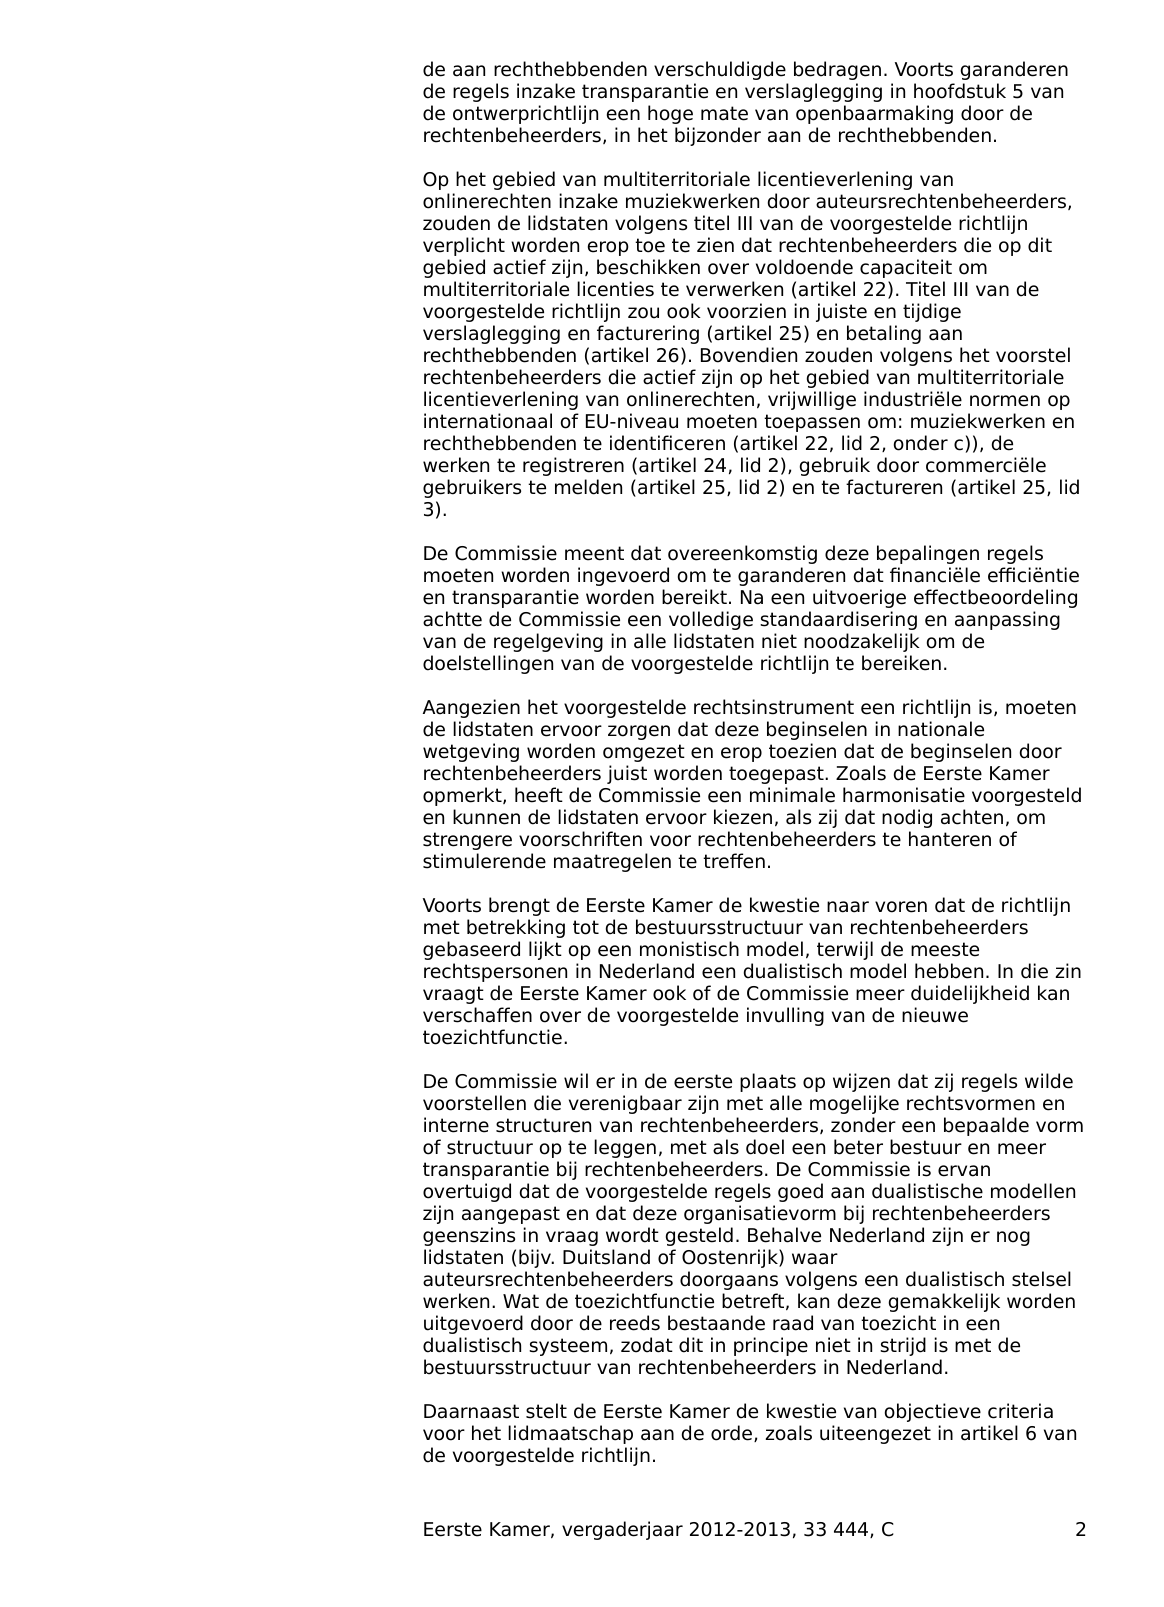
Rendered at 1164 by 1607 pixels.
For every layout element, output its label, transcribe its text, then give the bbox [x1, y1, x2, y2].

text De Commissie meent dat overeenkomstig deze bepalingen regels moeten worden ingevoerd om te garanderen dat financiële efficiëntie en transparantie worden bereikt. Na een uitvoerige effectbeoordeling achtte de Commissie een volledige standaardisering en aanpassing van de regelgeving in alle lidstaten niet noodzakelijk om de doelstellingen van de voorgestelde richtlijn te bereiken. [422, 543, 1087, 675]
text Daarnaast stelt de Eerste Kamer de kwestie van objectieve criteria voor het lidmaatschap aan de orde, zoals uiteengezet in artikel 6 van de voorgestelde richtlijn. [422, 1401, 1087, 1467]
text De Commissie wil er in de eerste plaats op wijzen dat zij regels wilde voorstellen die verenigbaar zijn met alle mogelijke rechtsvormen en interne structuren van rechtenbeheerders, zonder een bepaalde vorm of structuur op te leggen, met als doel een beter bestuur en meer transparantie bij rechtenbeheerders. De Commissie is ervan overtuigd dat de voorgestelde regels goed aan dualistische modellen zijn aangepast en dat deze organisatievorm bij rechtenbeheerders geenszins in vraag wordt gesteld. Behalve Nederland zijn er nog lidstaten (bijv. Duitsland of Oostenrijk) waar auteursrechtenbeheerders doorgaans volgens een dualistisch stelsel werken. Wat de toezichtfunctie betreft, kan deze gemakkelijk worden uitgevoerd door de reeds bestaande raad van toezicht in een dualistisch systeem, zodat dit in principe niet in strijd is met de bestuursstructuur van rechtenbeheerders in Nederland. [422, 1071, 1087, 1379]
text Voorts brengt de Eerste Kamer de kwestie naar voren dat de richtlijn met betrekking tot de bestuursstructuur van rechtenbeheerders gebaseerd lijkt op een monistisch model, terwijl de meeste rechtspersonen in Nederland een dualistisch model hebben. In die zin vraagt de Eerste Kamer ook of de Commissie meer duidelijkheid kan verschaffen over de voorgestelde invulling van de nieuwe toezichtfunctie. [422, 895, 1087, 1049]
text Aangezien het voorgestelde rechtsinstrument een richtlijn is, moeten de lidstaten ervoor zorgen dat deze beginselen in nationale wetgeving worden omgezet en erop toezien dat de beginselen door rechtenbeheerders juist worden toegepast. Zoals de Eerste Kamer opmerkt, heeft de Commissie een minimale harmonisatie voorgesteld en kunnen de lidstaten ervoor kiezen, als zij dat nodig achten, om strengere voorschriften voor rechtenbeheerders te hanteren of stimulerende maatregelen te treffen. [422, 697, 1087, 873]
text Op het gebied van multiterritoriale licentieverlening van onlinerechten inzake muziekwerken door auteursrechtenbeheerders, zouden de lidstaten volgens titel III van de voorgestelde richtlijn verplicht worden erop toe te zien dat rechtenbeheerders die op dit gebied actief zijn, beschikken over voldoende capaciteit om multiterritoriale licenties te verwerken (artikel 22). Titel III van de voorgestelde richtlijn zou ook voorzien in juiste en tijdige verslaglegging en facturering (artikel 25) en betaling aan rechthebbenden (artikel 26). Bovendien zouden volgens het voorstel rechtenbeheerders die actief zijn op het gebied van multiterritoriale licentieverlening van onlinerechten, vrijwillige industriële normen op internationaal of EU-niveau moeten toepassen om: muziekwerken en rechthebbenden te identificeren (artikel 22, lid 2, onder c)), de werken te registreren (artikel 24, lid 2), gebruik door commerciële gebruikers te melden (artikel 25, lid 2) en te factureren (artikel 25, lid 3). [422, 169, 1087, 521]
text de aan rechthebbenden verschuldigde bedragen. Voorts garanderen de regels inzake transparantie en verslaglegging in hoofdstuk 5 van de ontwerprichtlijn een hoge mate van openbaarmaking door de rechtenbeheerders, in het bijzonder aan de rechthebbenden. [422, 59, 1087, 147]
